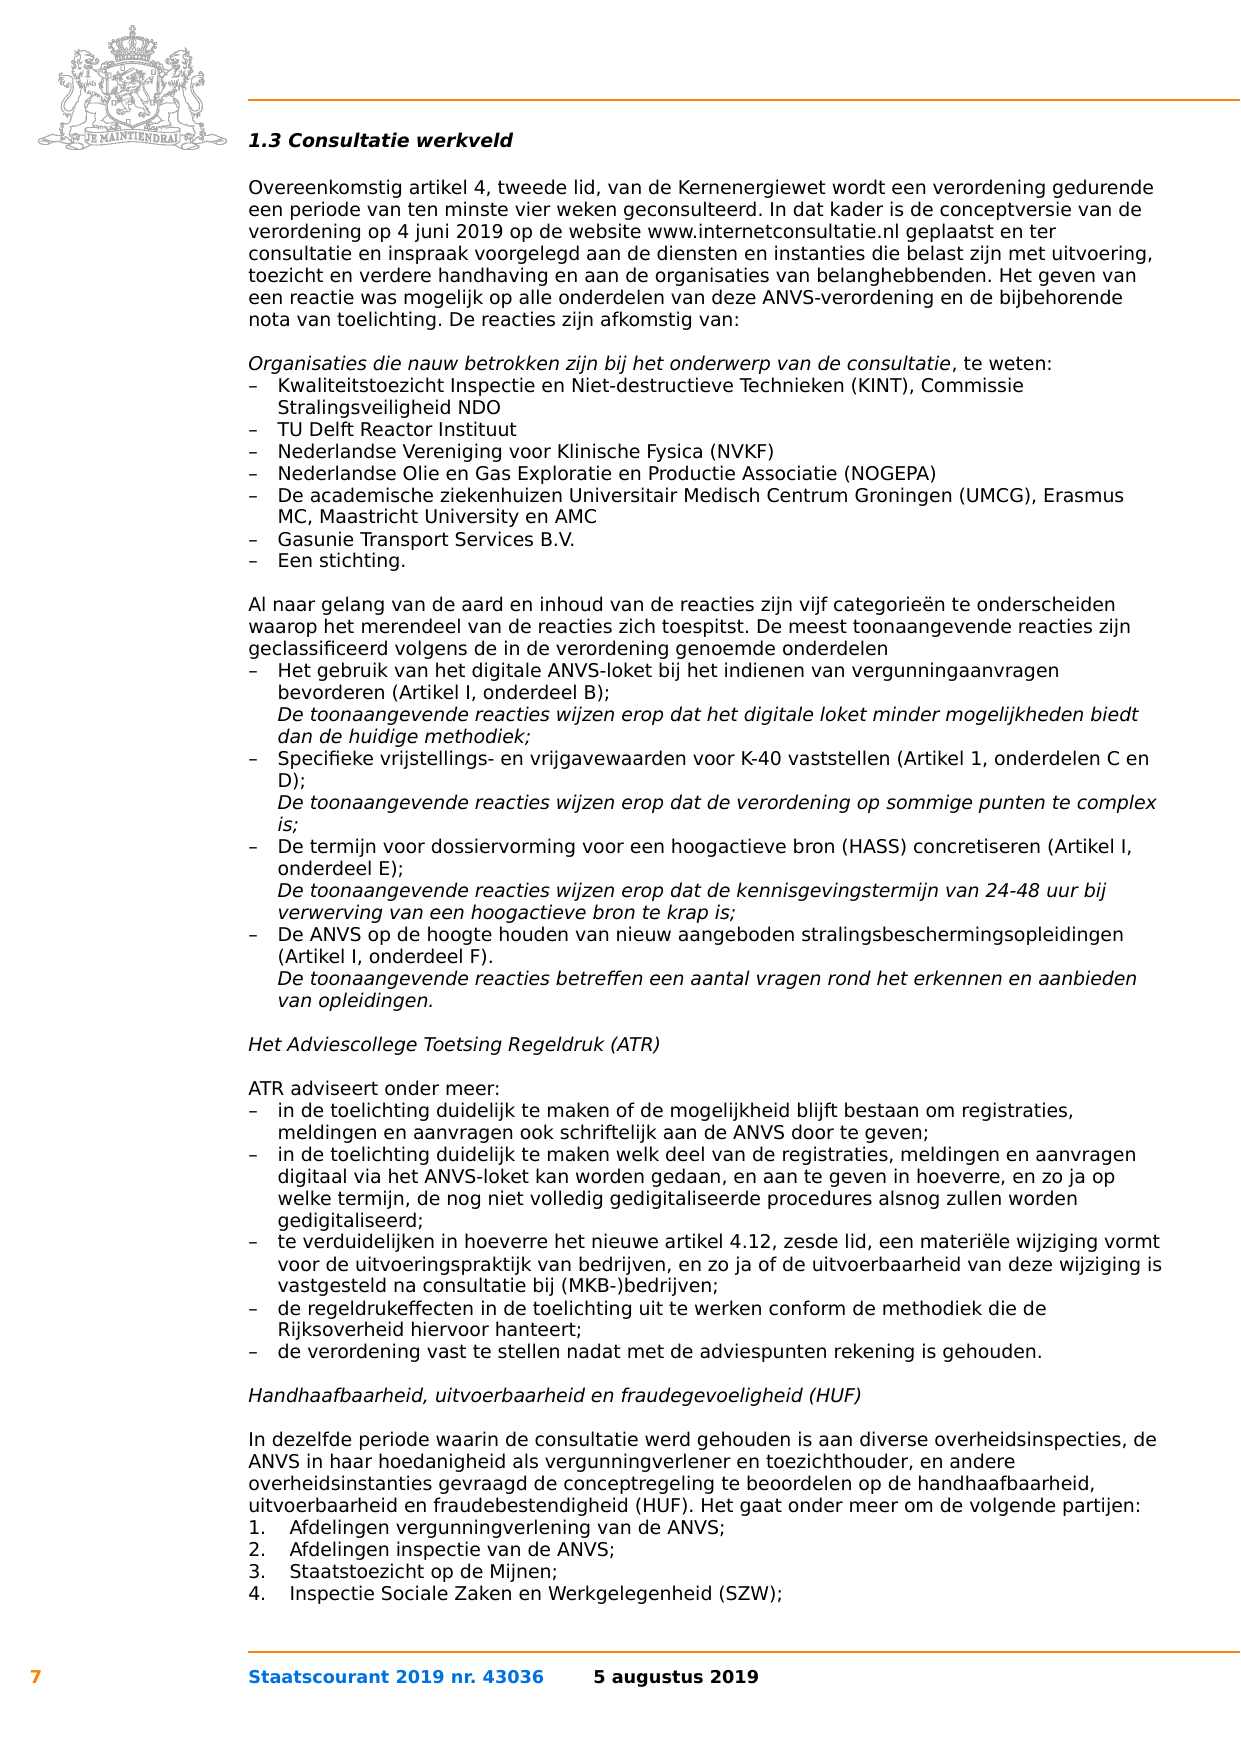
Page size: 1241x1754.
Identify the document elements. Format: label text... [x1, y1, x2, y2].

text In dezelfde periode waarin de consultatie werd gehouden is aan diverse overheidsinspecties, de ANVS in haar hoedanigheid als vergunningverlener en toezichthouder, en andere overheidsinstanties gevraagd de conceptregeling te beoordelen op de handhaafbaarheid, uitvoerbaarheid en fraudebestendigheid (HUF). Het gaat onder meer om de volgende partijen: [248, 1429, 1163, 1517]
text – TU Delft Reactor Instituut [248, 418, 1163, 441]
subtitle 1.3 Consultatie werkveld [248, 130, 1163, 152]
text De toonaangevende reacties wijzen erop dat het digitale loket minder mogelijkheden biedt dan de huidige methodiek; [277, 704, 1163, 748]
text – De academische ziekenhuizen Universitair Medisch Centrum Groningen (UMCG), Erasmus MC, Maastricht University en AMC [248, 484, 1163, 528]
text De toonaangevende reacties wijzen erop dat de verordening op sommige punten te complex is; [277, 792, 1163, 836]
subtitle Het Adviescollege Toetsing Regeldruk (ATR) [248, 1034, 1163, 1056]
text – De termijn voor dossiervorming voor een hoogactieve bron (HASS) concretiseren (Artikel I, onderdeel E); [248, 836, 1163, 880]
subtitle Handhaafbaarheid, uitvoerbaarheid en fraudegevoeligheid (HUF) [248, 1385, 1163, 1407]
text 1. Afdelingen vergunningverlening van de ANVS; [248, 1517, 1163, 1539]
text – in de toelichting duidelijk te maken of de mogelijkheid blijft bestaan om registraties, meldingen en aanvragen ook schriftelijk aan de ANVS door te geven; [248, 1099, 1163, 1143]
text Al naar gelang van de aard en inhoud van de reacties zijn vijf categorieën te onderscheiden waarop het merendeel van de reacties zich toespitst. De meest toonaangevende reacties zijn geclassificeerd volgens de in de verordening genoemde onderdelen [248, 594, 1163, 660]
text 2. Afdelingen inspectie van de ANVS; [248, 1539, 1163, 1561]
text 4. Inspectie Sociale Zaken en Werkgelegenheid (SZW); [248, 1583, 1163, 1605]
text – Een stichting. [248, 550, 1163, 572]
text – de regeldrukeffecten in de toelichting uit te werken conform de methodiek die de Rijksoverheid hiervoor hanteert; [248, 1297, 1163, 1341]
picture [38, 25, 227, 150]
text – de verordening vast te stellen nadat met de adviespunten rekening is gehouden. [248, 1341, 1163, 1363]
text – Nederlandse Vereniging voor Klinische Fysica (NVKF) [248, 441, 1163, 462]
text – Nederlandse Olie en Gas Exploratie en Productie Associatie (NOGEPA) [248, 462, 1163, 484]
text – De ANVS op de hoogte houden van nieuw aangeboden stralingsbeschermingsopleidingen (Artikel I, onderdeel F). [248, 924, 1163, 968]
text De toonaangevende reacties betreffen een aantal vragen rond het erkennen en aanbieden van opleidingen. [277, 968, 1163, 1012]
text – Het gebruik van het digitale ANVS-loket bij het indienen van vergunningaanvragen bevorderen (Artikel I, onderdeel B); [248, 660, 1163, 704]
text – in de toelichting duidelijk te maken welk deel van de registraties, meldingen en aanvragen digitaal via het ANVS-loket kan worden gedaan, en aan te geven in hoeverre, en zo ja op welke termijn, de nog niet volledig gedigitaliseerde procedures alsnog zullen worden gedigitaliseerd; [248, 1143, 1163, 1231]
text – te verduidelijken in hoeverre het nieuwe artikel 4.12, zesde lid, een materiële wijziging vormt voor de uitvoeringspraktijk van bedrijven, en zo ja of de uitvoerbaarheid van deze wijziging is vastgesteld na consultatie bij (MKB-)bedrijven; [248, 1231, 1163, 1297]
text De toonaangevende reacties wijzen erop dat de kennisgevingstermijn van 24-48 uur bij verwerving van een hoogactieve bron te krap is; [277, 880, 1163, 924]
text – Kwaliteitstoezicht Inspectie en Niet-destructieve Technieken (KINT), Commissie Stralingsveiligheid NDO [248, 374, 1163, 418]
text Organisaties die nauw betrokken zijn bij het onderwerp van de consultatie, te weten: [248, 353, 1163, 374]
text ATR adviseert onder meer: [248, 1078, 1163, 1099]
text – Gasunie Transport Services B.V. [248, 528, 1163, 550]
text – Specifieke vrijstellings- en vrijgavewaarden voor K-40 vaststellen (Artikel 1, onderdelen C en D); [248, 748, 1163, 792]
text Overeenkomstig artikel 4, tweede lid, van de Kernenergiewet wordt een verordening gedurende een periode van ten minste vier weken geconsulteerd. In dat kader is de conceptversie van de verordening op 4 juni 2019 op de website www.internetconsultatie.nl geplaatst en ter consultatie en inspraak voorgelegd aan de diensten en instanties die belast zijn met uitvoering, toezicht en verdere handhaving en aan de organisaties van belanghebbenden. Het geven van een reactie was mogelijk op alle onderdelen van deze ANVS-verordening en de bijbehorende nota van toelichting. De reacties zijn afkomstig van: [248, 177, 1163, 331]
text 3. Staatstoezicht op de Mijnen; [248, 1561, 1163, 1583]
